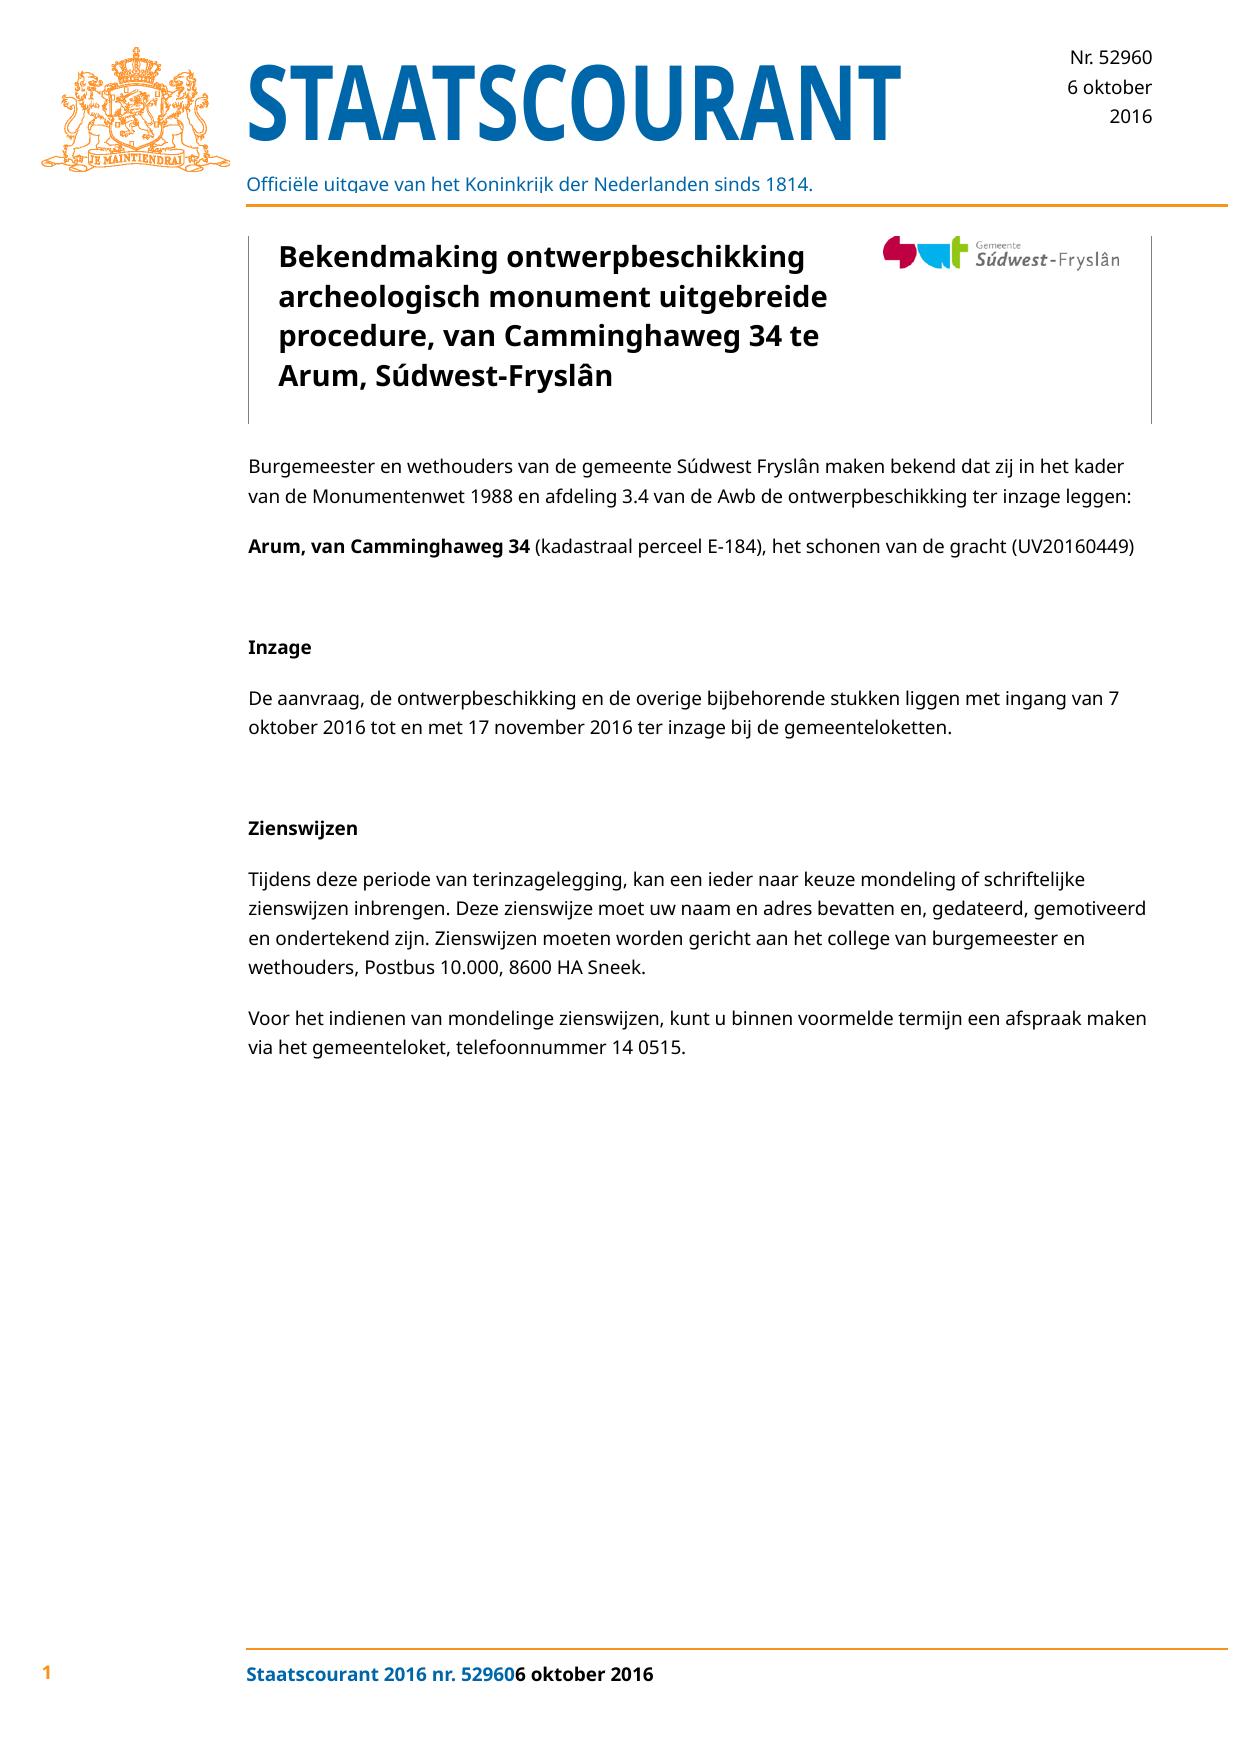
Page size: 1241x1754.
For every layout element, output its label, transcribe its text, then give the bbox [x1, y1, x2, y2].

text Burgemeester en wethouders van de gemeente Súdwest Fryslân maken bekend dat zij in het kader van de Monumentenwet 1988 en afdeling 3.4 van de Awb de ontwerpbeschikking ter inzage leggen: [248, 454, 1152, 509]
table_header Bekendmaking ontwerpbeschikking archeologisch monument uitgebreide procedure, van Camminghaweg 34 te Arum, Súdwest-Fryslân [249, 236, 850, 424]
text Inzage [248, 634, 1152, 660]
text Zienswijzen [248, 815, 1152, 841]
text Tijdens deze periode van terinzagelegging, kan een ieder naar keuze mondeling of schriftelijke zienswijzen inbrengen. Deze zienswijze moet uw naam en adres bevatten en, gedateerd, gemotiveerd en ondertekend zijn. Zienswijzen moeten worden gericht aan het college van burgemeester en wethouders, Postbus 10.000, 8600 HA Sneek. [248, 866, 1152, 980]
picture [41, 47, 231, 172]
text Arum, van Camminghaweg 34 (kadastraal perceel E-184), het schonen van de gracht (UV20160449) [248, 534, 1152, 559]
picture [882, 236, 1119, 272]
text De aanvraag, de ontwerpbeschikking en de overige bijbehorende stukken liggen met ingang van 7 oktober 2016 tot en met 17 november 2016 ter inzage bij de gemeenteloketten. [248, 685, 1152, 740]
table_header [850, 236, 1151, 424]
text Voor het indienen van mondelinge zienswijzen, kunt u binnen voormelde termijn een afspraak maken via het gemeenteloket, telefoonnummer 14 0515. [248, 1005, 1152, 1060]
